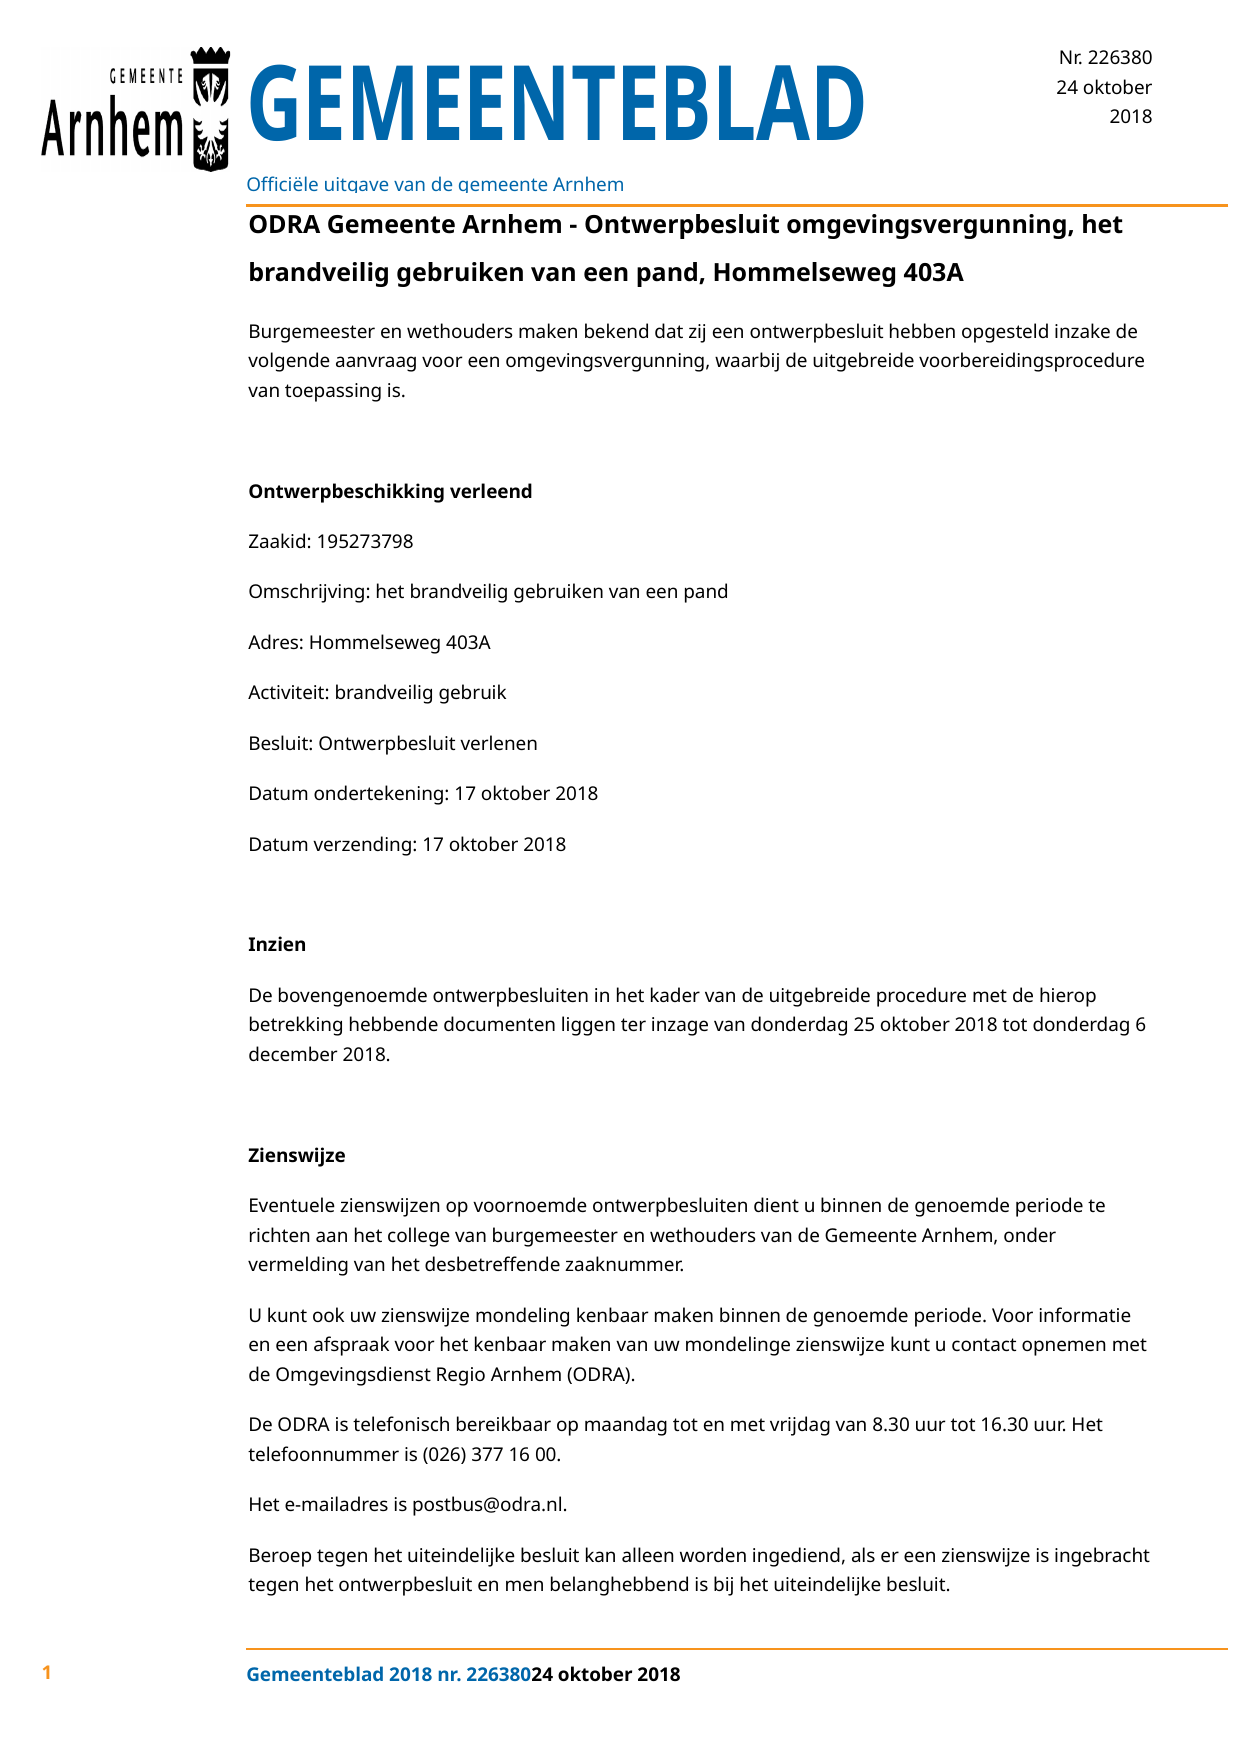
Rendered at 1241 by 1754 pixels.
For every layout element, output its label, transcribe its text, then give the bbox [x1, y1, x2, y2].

text De bovengenoemde ontwerpbesluiten in het kader van de uitgebreide procedure met de hierop betrekking hebbende documenten liggen ter inzage van donderdag 25 oktober 2018 tot donderdag 6 december 2018. [248, 982, 1152, 1067]
text Het e-mailadres is postbus@odra.nl. [248, 1492, 1152, 1517]
picture [41, 47, 231, 172]
text Zienswijze [248, 1142, 1152, 1168]
text Datum ondertekening: 17 oktober 2018 [248, 780, 1152, 806]
text Burgemeester en wethouders maken bekend dat zij een ontwerpbesluit hebben opgesteld inzake de volgende aanvraag voor een omgevingsvergunning, waarbij de uitgebreide voorbereidingsprocedure van toepassing is. [248, 318, 1152, 403]
text ODRA Gemeente Arnhem - Ontwerpbesluit omgevingsvergunning, het brandveilig gebruiken van een pand, Hommelseweg 403A [248, 207, 1152, 288]
text U kunt ook uw zienswijze mondeling kenbaar maken binnen de genoemde periode. Voor informatie en een afspraak voor het kenbaar maken van uw mondelinge zienswijze kunt u contact opnemen met de Omgevingsdienst Regio Arnhem (ODRA). [248, 1302, 1152, 1387]
text Ontwerpbeschikking verleend [248, 478, 1152, 504]
text Datum verzending: 17 oktober 2018 [248, 831, 1152, 857]
text Besluit: Ontwerpbesluit verlenen [248, 730, 1152, 756]
text De ODRA is telefonisch bereikbaar op maandag tot en met vrijdag van 8.30 uur tot 16.30 uur. Het telefoonnummer is (026) 377 16 00. [248, 1412, 1152, 1467]
text Eventuele zienswijzen op voornoemde ontwerpbesluiten dient u binnen de genoemde periode te richten aan het college van burgemeester en wethouders van de Gemeente Arnhem, onder vermelding van het desbetreffende zaaknummer. [248, 1192, 1152, 1277]
text Omschrijving: het brandveilig gebruiken van een pand [248, 579, 1152, 604]
text Inzien [248, 932, 1152, 957]
text Beroep tegen het uiteindelijke besluit kan alleen worden ingediend, als er een zienswijze is ingebracht tegen het ontwerpbesluit en men belanghebbend is bij het uiteindelijke besluit. [248, 1542, 1152, 1597]
text Activiteit: brandveilig gebruik [248, 679, 1152, 705]
text Zaakid: 195273798 [248, 528, 1152, 554]
text Adres: Hommelseweg 403A [248, 629, 1152, 655]
